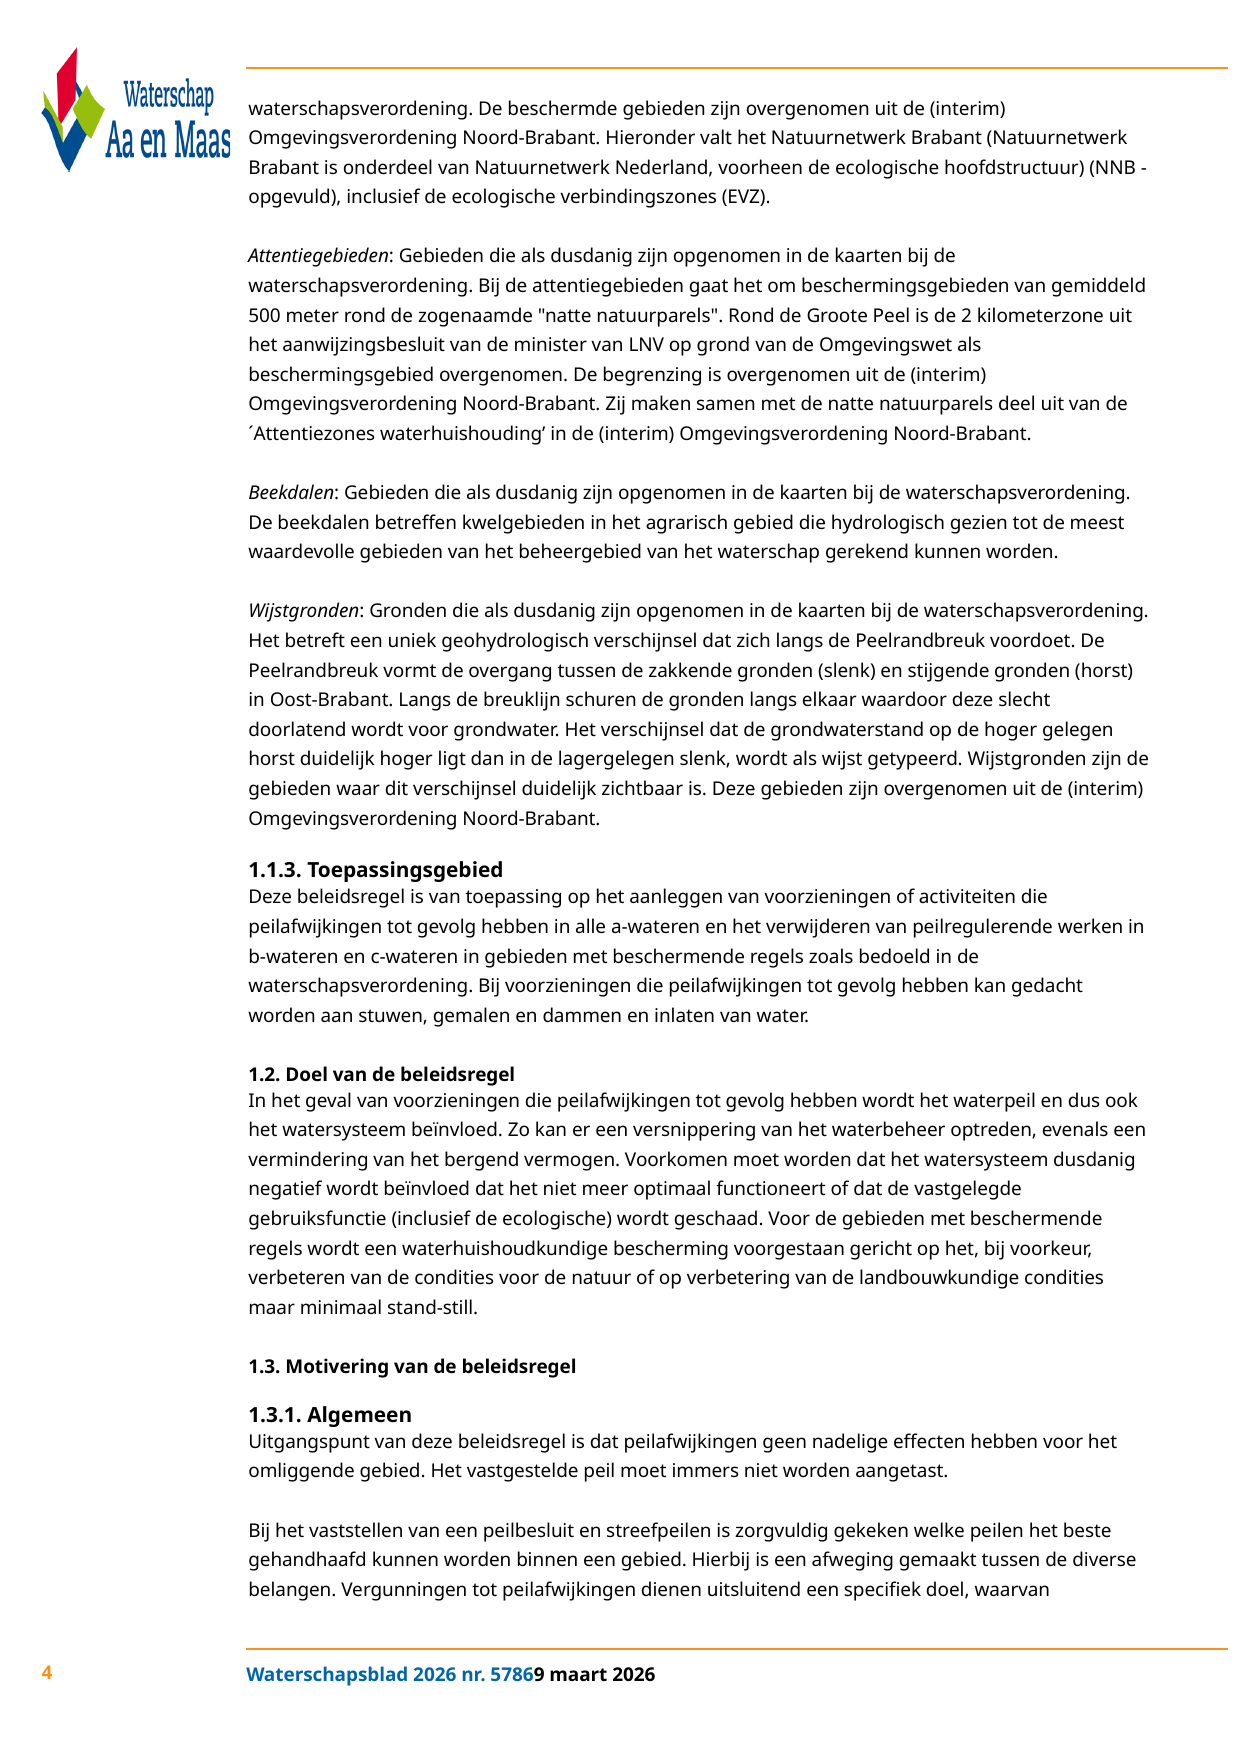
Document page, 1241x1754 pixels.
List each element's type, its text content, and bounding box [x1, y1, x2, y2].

text In het geval van voorzieningen die peilafwijkingen tot gevolg hebben wordt het waterpeil en dus ook het watersysteem beïnvloed. Zo kan er een versnippering van het waterbeheer optreden, evenals een vermindering van het bergend vermogen. Voorkomen moet worden dat het watersysteem dusdanig negatief wordt beïnvloed dat het niet meer optimaal functioneert of dat de vastgelegde gebruiksfunctie (inclusief de ecologische) wordt geschaad. Voor de gebieden met beschermende regels wordt een waterhuishoudkundige bescherming voorgestaan gericht op het, bij voorkeur, verbeteren van de condities voor de natuur of op verbetering van de landbouwkundige condities maar minimaal stand-still. [248, 1087, 1152, 1320]
picture [41, 47, 231, 172]
text 1.3. Motivering van de beleidsregel [248, 1353, 1152, 1379]
text 1.1.3. Toepassingsgebied [248, 855, 1152, 884]
text Beekdalen: Gebieden die als dusdanig zijn opgenomen in de kaarten bij de waterschapsverordening. De beekdalen betreffen kwelgebieden in het agrarisch gebied die hydrologisch gezien tot de meest waardevolle gebieden van het beheergebied van het waterschap gerekend kunnen worden. [248, 479, 1152, 564]
text Wijstgronden: Gronden die als dusdanig zijn opgenomen in de kaarten bij de waterschapsverordening. Het betreft een uniek geohydrologisch verschijnsel dat zich langs de Peelrandbreuk voordoet. De Peelrandbreuk vormt de overgang tussen de zakkende gronden (slenk) en stijgende gronden (horst) in Oost-Brabant. Langs de breuklijn schuren de gronden langs elkaar waardoor deze slecht doorlatend wordt voor grondwater. Het verschijnsel dat de grondwaterstand op de hoger gelegen horst duidelijk hoger ligt dan in de lagergelegen slenk, wordt als wijst getypeerd. Wijstgronden zijn de gebieden waar dit verschijnsel duidelijk zichtbaar is. Deze gebieden zijn overgenomen uit de (interim) Omgevingsverordening Noord-Brabant. [248, 598, 1152, 831]
text Uitgangspunt van deze beleidsregel is dat peilafwijkingen geen nadelige effecten hebben voor het omliggende gebied. Het vastgestelde peil moet immers niet worden aangetast. [248, 1428, 1152, 1483]
text Attentiegebieden: Gebieden die als dusdanig zijn opgenomen in de kaarten bij de waterschapsverordening. Bij de attentiegebieden gaat het om beschermingsgebieden van gemiddeld 500 meter rond de zogenaamde "natte natuurparels". Rond de Groote Peel is de 2 kilometerzone uit het aanwijzingsbesluit van de minister van LNV op grond van de Omgevingswet als beschermingsgebied overgenomen. De begrenzing is overgenomen uit de (interim) Omgevingsverordening Noord-Brabant. Zij maken samen met de natte natuurparels deel uit van de ´Attentiezones waterhuishouding’ in de (interim) Omgevingsverordening Noord-Brabant. [248, 243, 1152, 446]
text waterschapsverordening. De beschermde gebieden zijn overgenomen uit de (interim) Omgevingsverordening Noord-Brabant. Hieronder valt het Natuurnetwerk Brabant (Natuurnetwerk Brabant is onderdeel van Natuurnetwerk Nederland, voorheen de ecologische hoofdstructuur) (NNB - opgevuld), inclusief de ecologische verbindingszones (EVZ). [248, 95, 1152, 209]
text 1.3.1. Algemeen [248, 1400, 1152, 1428]
text 1.2. Doel van de beleidsregel [248, 1061, 1152, 1087]
text Bij het vaststellen van een peilbesluit en streefpeilen is zorgvuldig gekeken welke peilen het beste gehandhaafd kunnen worden binnen een gebied. Hierbij is een afweging gemaakt tussen de diverse belangen. Vergunningen tot peilafwijkingen dienen uitsluitend een specifiek doel, waarvan [248, 1517, 1152, 1602]
text Deze beleidsregel is van toepassing op het aanleggen van voorzieningen of activiteiten die peilafwijkingen tot gevolg hebben in alle a-wateren en het verwijderen van peilregulerende werken in b-wateren en c-wateren in gebieden met beschermende regels zoals bedoeld in de waterschapsverordening. Bij voorzieningen die peilafwijkingen tot gevolg hebben kan gedacht worden aan stuwen, gemalen en dammen en inlaten van water. [248, 884, 1152, 1028]
